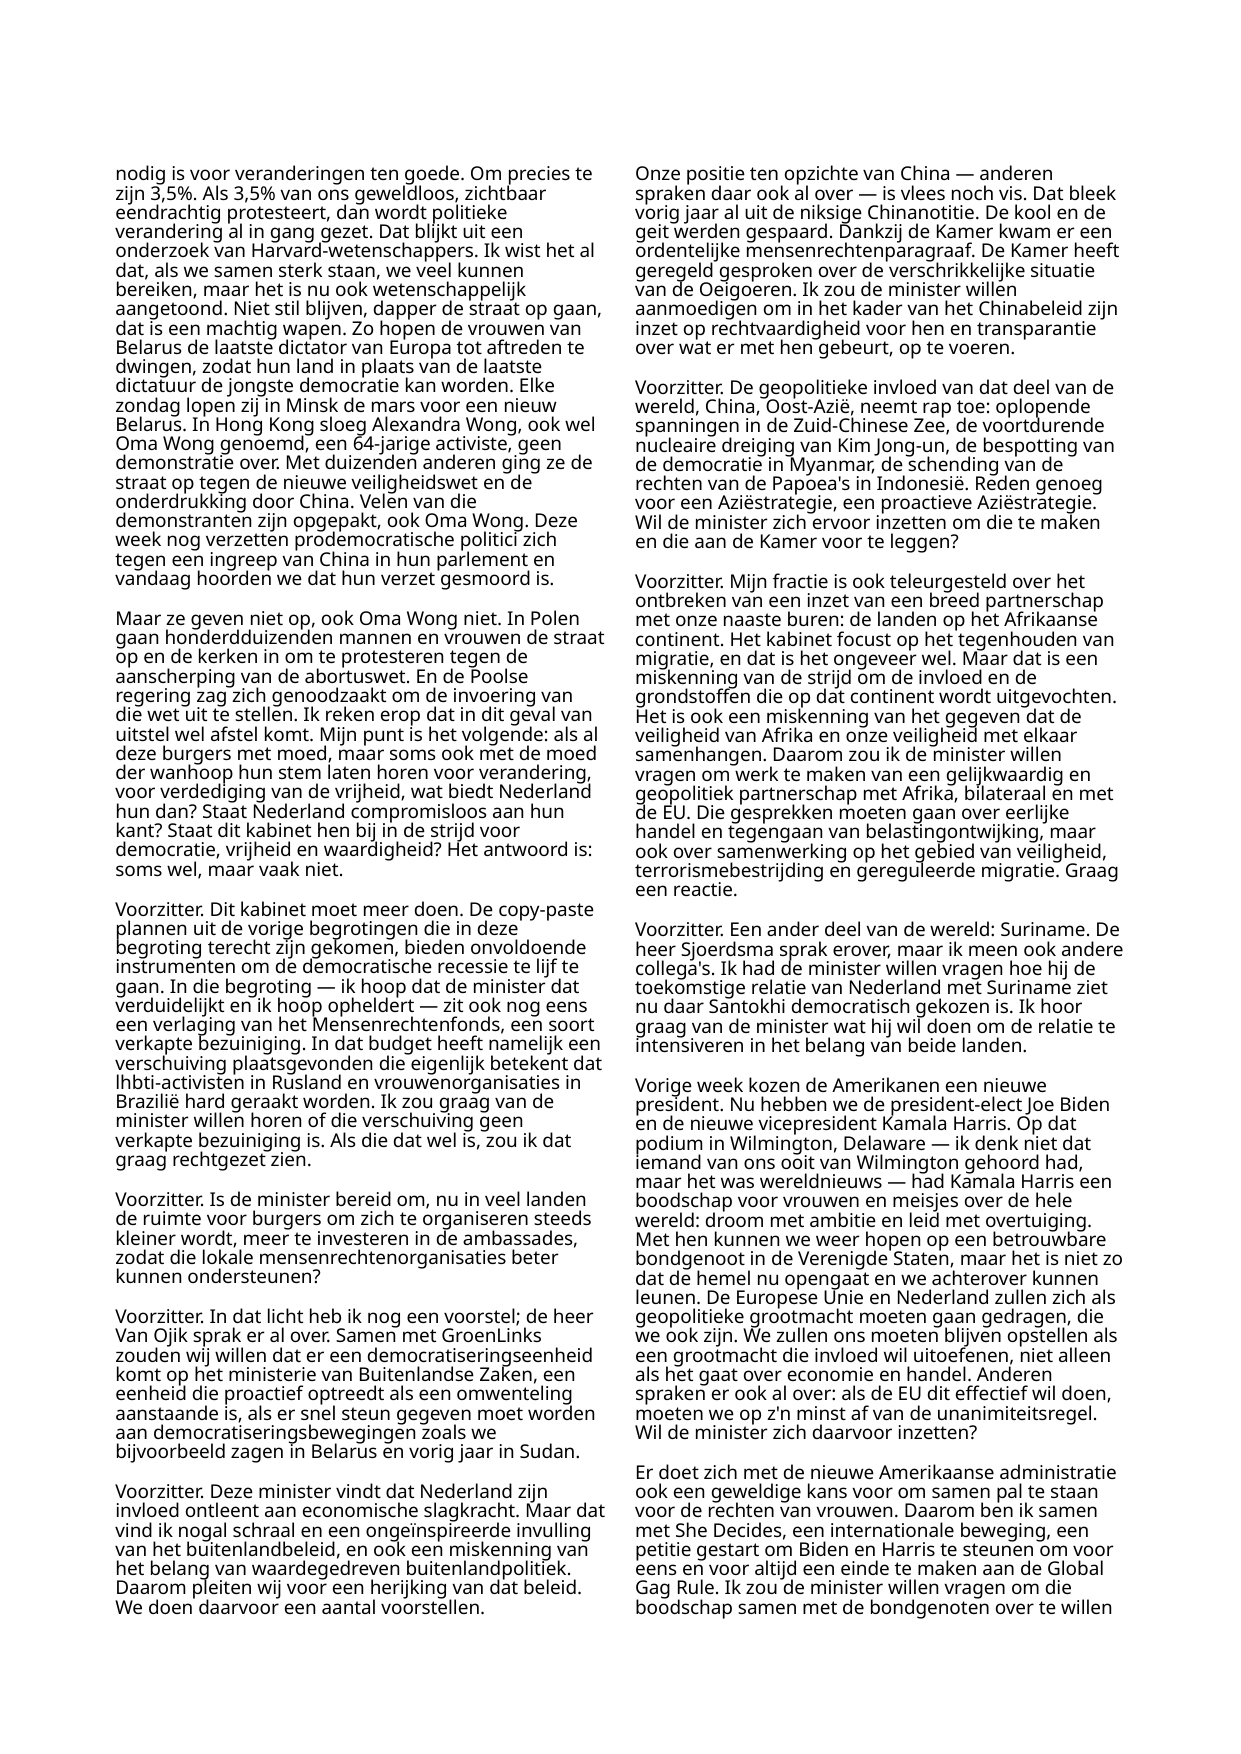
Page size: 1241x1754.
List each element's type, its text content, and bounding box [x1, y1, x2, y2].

text nodig is voor veranderingen ten goede. Om precies te zijn 3,5%. Als 3,5% van ons geweldloos, zichtbaar eendrachtig protesteert, dan wordt politieke verandering al in gang gezet. Dat blijkt uit een onderzoek van Harvard-wetenschappers. Ik wist het al dat, als we samen sterk staan, we veel kunnen bereiken, maar het is nu ook wetenschappelijk aangetoond. Niet stil blijven, dapper de straat op gaan, dat is een machtig wapen. Zo hopen de vrouwen van Belarus de laatste dictator van Europa tot aftreden te dwingen, zodat hun land in plaats van de laatste dictatuur de jongste democratie kan worden. Elke zondag lopen zij in Minsk de mars voor een nieuw Belarus. In Hong Kong sloeg Alexandra Wong, ook wel Oma Wong genoemd, een 64-jarige activiste, geen demonstratie over. Met duizenden anderen ging ze de straat op tegen de nieuwe veiligheidswet en de onderdrukking door China. Velen van die demonstranten zijn opgepakt, ook Oma Wong. Deze week nog verzetten prodemocratische politici zich tegen een ingreep van China in hun parlement en vandaag hoorden we dat hun verzet gesmoord is. [115, 165, 605, 589]
text Er doet zich met de nieuwe Amerikaanse administratie ook een geweldige kans voor om samen pal te staan voor de rechten van vrouwen. Daarom ben ik samen met She Decides, een internationale beweging, een petitie gestart om Biden en Harris te steunen om voor eens en voor altijd een einde te maken aan de Global Gag Rule. Ik zou de minister willen vragen om die boodschap samen met de bondgenoten over te willen [635, 1464, 1125, 1618]
text Voorzitter. Dit kabinet moet meer doen. De copy-paste plannen uit de vorige begrotingen die in deze begroting terecht zijn gekomen, bieden onvoldoende instrumenten om de democratische recessie te lijf te gaan. In die begroting — ik hoop dat de minister dat verduidelijkt en ik hoop opheldert — zit ook nog eens een verlaging van het Mensenrechtenfonds, een soort verkapte bezuiniging. In dat budget heeft namelijk een verschuiving plaatsgevonden die eigenlijk betekent dat lhbti-activisten in Rusland en vrouwenorganisaties in Brazilië hard geraakt worden. Ik zou graag van de minister willen horen of die verschuiving geen verkapte bezuiniging is. Als die dat wel is, zou ik dat graag rechtgezet zien. [115, 901, 605, 1170]
text Voorzitter. Deze minister vindt dat Nederland zijn invloed ontleent aan economische slagkracht. Maar dat vind ik nogal schraal en een ongeïnspireerde invulling van het buitenlandbeleid, en ook een miskenning van het belang van waardegedreven buitenlandpolitiek. Daarom pleiten wij voor een herijking van dat beleid. We doen daarvoor een aantal voorstellen. [115, 1483, 605, 1618]
text Onze positie ten opzichte van China — anderen spraken daar ook al over — is vlees noch vis. Dat bleek vorig jaar al uit de niksige Chinanotitie. De kool en de geit werden gespaard. Dankzij de Kamer kwam er een ordentelijke mensenrechtenparagraaf. De Kamer heeft geregeld gesproken over de verschrikkelijke situatie van de Oeigoeren. Ik zou de minister willen aanmoedigen om in het kader van het Chinabeleid zijn inzet op rechtvaardigheid voor hen en transparantie over wat er met hen gebeurt, op te voeren. [635, 165, 1125, 358]
text Voorzitter. Een ander deel van de wereld: Suriname. De heer Sjoerdsma sprak erover, maar ik meen ook andere collega's. Ik had de minister willen vragen hoe hij de toekomstige relatie van Nederland met Suriname ziet nu daar Santokhi democratisch gekozen is. Ik hoor graag van de minister wat hij wil doen om de relatie te intensiveren in het belang van beide landen. [635, 921, 1125, 1056]
text Voorzitter. De geopolitieke invloed van dat deel van de wereld, China, Oost-Azië, neemt rap toe: oplopende spanningen in de Zuid-Chinese Zee, de voortdurende nucleaire dreiging van Kim Jong-un, de bespotting van de democratie in Myanmar, de schending van de rechten van de Papoea's in Indonesië. Reden genoeg voor een Aziëstrategie, een proactieve Aziëstrategie. Wil de minister zich ervoor inzetten om die te maken en die aan de Kamer voor te leggen? [635, 379, 1125, 552]
text Vorige week kozen de Amerikanen een nieuwe president. Nu hebben we de president-elect Joe Biden en de nieuwe vicepresident Kamala Harris. Op dat podium in Wilmington, Delaware — ik denk niet dat iemand van ons ooit van Wilmington gehoord had, maar het was wereldnieuws — had Kamala Harris een boodschap voor vrouwen en meisjes over de hele wereld: droom met ambitie en leid met overtuiging. Met hen kunnen we weer hopen op een betrouwbare bondgenoot in de Verenigde Staten, maar het is niet zo dat de hemel nu opengaat en we achterover kunnen leunen. De Europese Unie en Nederland zullen zich als geopolitieke grootmacht moeten gaan gedragen, die we ook zijn. We zullen ons moeten blijven opstellen als een grootmacht die invloed wil uitoefenen, niet alleen als het gaat over economie en handel. Anderen spraken er ook al over: als de EU dit effectief wil doen, moeten we op z'n minst af van de unanimiteitsregel. Wil de minister zich daarvoor inzetten? [635, 1077, 1125, 1443]
text Voorzitter. Mijn fractie is ook teleurgesteld over het ontbreken van een inzet van een breed partnerschap met onze naaste buren: de landen op het Afrikaanse continent. Het kabinet focust op het tegenhouden van migratie, en dat is het ongeveer wel. Maar dat is een miskenning van de strijd om de invloed en de grondstoffen die op dat continent wordt uitgevochten. Het is ook een miskenning van het gegeven dat de veiligheid van Afrika en onze veiligheid met elkaar samenhangen. Daarom zou ik de minister willen vragen om werk te maken van een gelijkwaardig en geopolitiek partnerschap met Afrika, bilateraal en met de EU. Die gesprekken moeten gaan over eerlijke handel en tegengaan van belastingontwijking, maar ook over samenwerking op het gebied van veiligheid, terrorismebestrijding en gereguleerde migratie. Graag een reactie. [635, 573, 1125, 901]
text Voorzitter. Is de minister bereid om, nu in veel landen de ruimte voor burgers om zich te organiseren steeds kleiner wordt, meer te investeren in de ambassades, zodat die lokale mensenrechtenorganisaties beter kunnen ondersteunen? [115, 1191, 605, 1287]
text Voorzitter. In dat licht heb ik nog een voorstel; de heer Van Ojik sprak er al over. Samen met GroenLinks zouden wij willen dat er een democratiseringseenheid komt op het ministerie van Buitenlandse Zaken, een eenheid die proactief optreedt als een omwenteling aanstaande is, als er snel steun gegeven moet worden aan democratiseringsbewegingen zoals we bijvoorbeeld zagen in Belarus en vorig jaar in Sudan. [115, 1308, 605, 1462]
text Maar ze geven niet op, ook Oma Wong niet. In Polen gaan honderdduizenden mannen en vrouwen de straat op en de kerken in om te protesteren tegen de aanscherping van de abortuswet. En de Poolse regering zag zich genoodzaakt om de invoering van die wet uit te stellen. Ik reken erop dat in dit geval van uitstel wel afstel komt. Mijn punt is het volgende: als al deze burgers met moed, maar soms ook met de moed der wanhoop hun stem laten horen voor verandering, voor verdediging van de vrijheid, wat biedt Nederland hun dan? Staat Nederland compromisloos aan hun kant? Staat dit kabinet hen bij in de strijd voor democratie, vrijheid en waardigheid? Het antwoord is: soms wel, maar vaak niet. [115, 610, 605, 880]
